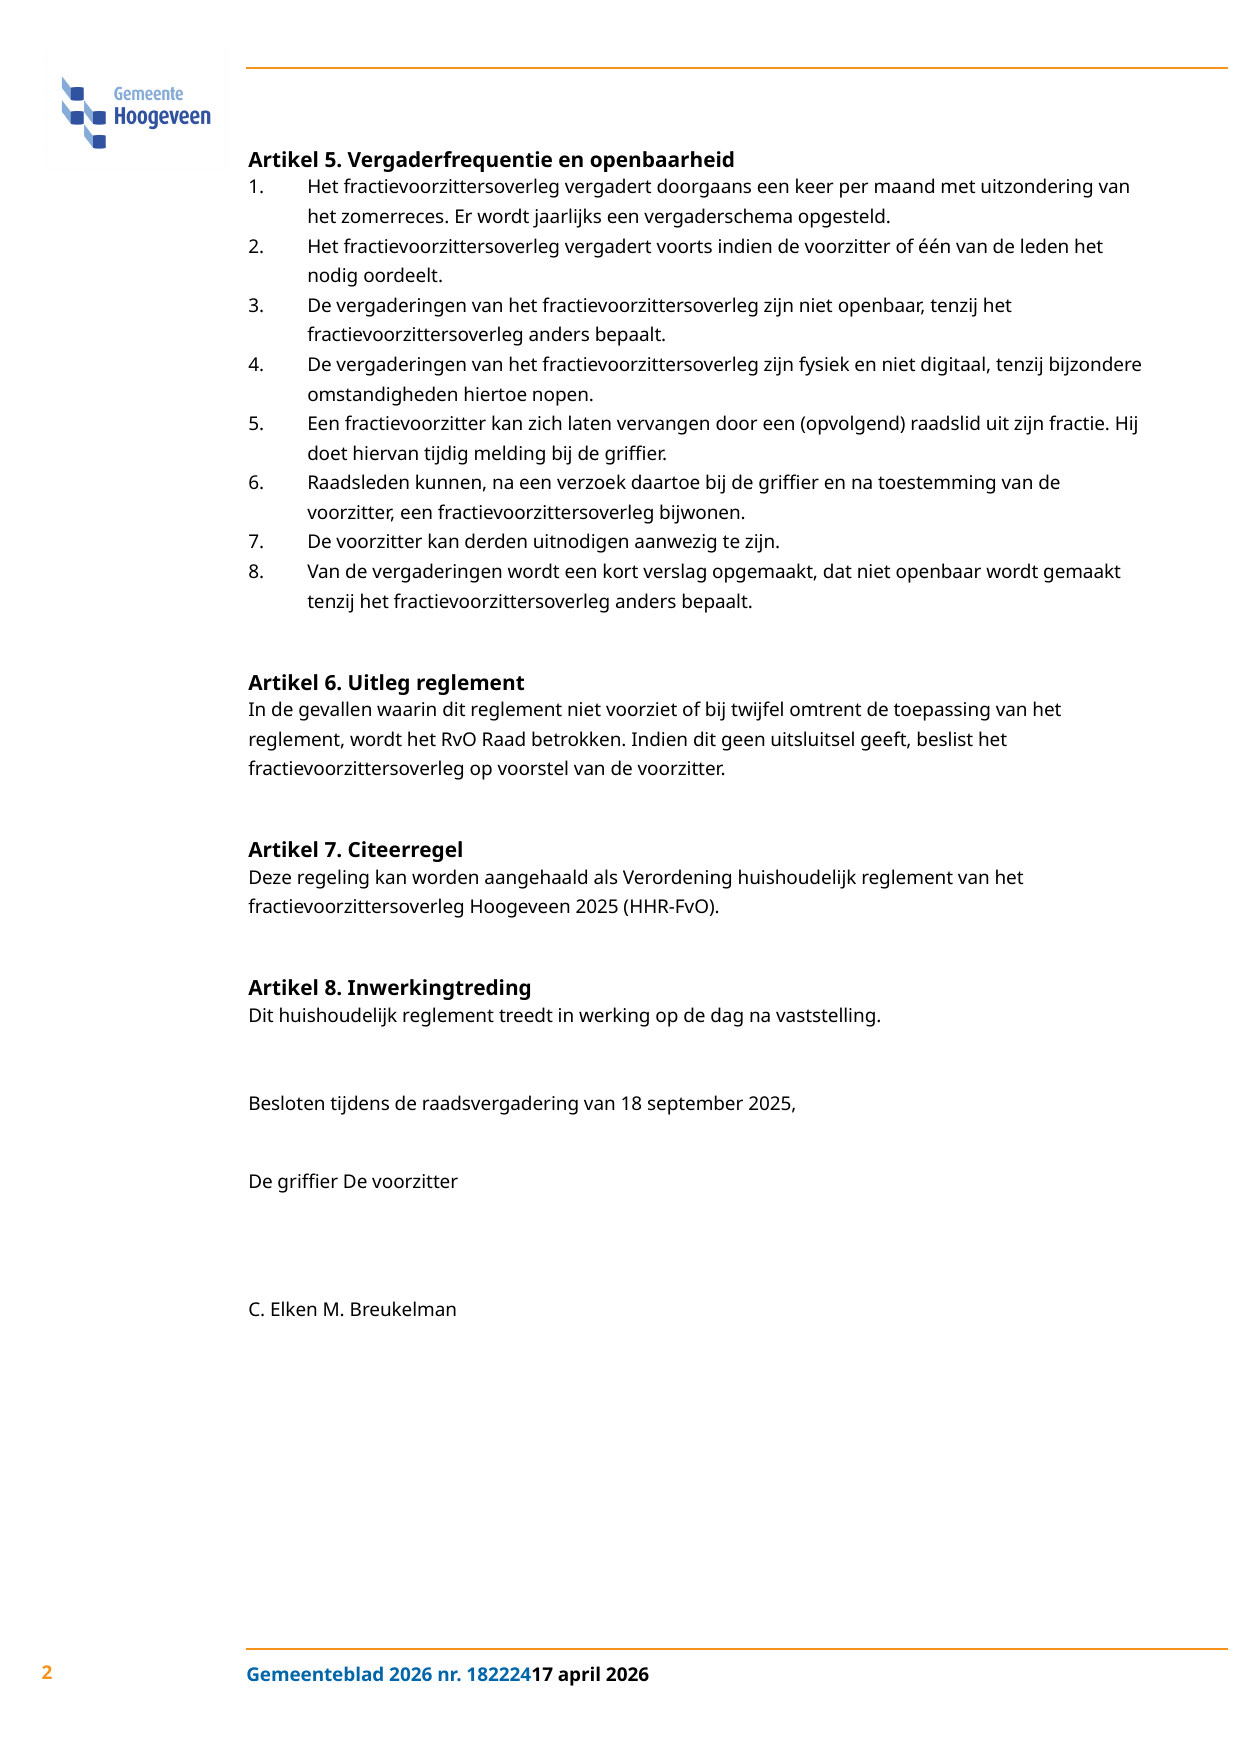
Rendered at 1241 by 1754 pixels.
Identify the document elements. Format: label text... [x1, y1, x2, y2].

text Deze regeling kan worden aangehaald als Verordening huishoudelijk reglement van het fractievoorzittersoverleg Hoogeveen 2025 (HHR-FvO). [248, 864, 1152, 919]
list De voorzitter kan derden uitnodigen aanwezig te zijn. [248, 529, 1152, 554]
list Het fractievoorzittersoverleg vergadert voorts indien de voorzitter of één van de leden het nodig oordeelt. [248, 233, 1152, 288]
list Een fractievoorzitter kan zich laten vervangen door een (opvolgend) raadslid uit zijn fractie. Hij doet hiervan tijdig melding bij de griffier. [248, 410, 1152, 466]
text In de gevallen waarin dit reglement niet voorziet of bij twijfel omtrent de toepassing van het reglement, wordt het RvO Raad betrokken. Indien dit geen uitsluitsel geeft, beslist het fractievoorzittersoverleg op voorstel van de voorzitter. [248, 696, 1152, 781]
text Besloten tijdens de raadsvergadering van 18 september 2025, [248, 1091, 1152, 1116]
list Van de vergaderingen wordt een kort verslag opgemaakt, dat niet openbaar wordt gemaakt tenzij het fractievoorzittersoverleg anders bepaalt. [248, 558, 1152, 613]
text Artikel 8. Inwerkingtreding [248, 973, 1152, 1002]
list De vergaderingen van het fractievoorzittersoverleg zijn fysiek en niet digitaal, tenzij bijzondere omstandigheden hiertoe nopen. [248, 351, 1152, 406]
list De vergaderingen van het fractievoorzittersoverleg zijn niet openbaar, tenzij het fractievoorzittersoverleg anders bepaalt. [248, 292, 1152, 347]
list Het fractievoorzittersoverleg vergadert doorgaans een keer per maand met uitzondering van het zomerreces. Er wordt jaarlijks een vergaderschema opgesteld. [248, 174, 1152, 229]
text De griffier De voorzitter [248, 1168, 1152, 1193]
text Artikel 7. Citeerregel [248, 835, 1152, 864]
text Artikel 6. Uitleg reglement [248, 668, 1152, 696]
text Dit huishoudelijk reglement treedt in werking op de dag na vaststelling. [248, 1002, 1152, 1028]
text Artikel 5. Vergaderfrequentie en openbaarheid [248, 145, 1152, 174]
picture [41, 47, 231, 172]
text C. Elken M. Breukelman [248, 1296, 1152, 1322]
list Raadsleden kunnen, na een verzoek daartoe bij de griffier en na toestemming van de voorzitter, een fractievoorzittersoverleg bijwonen. [248, 469, 1152, 525]
